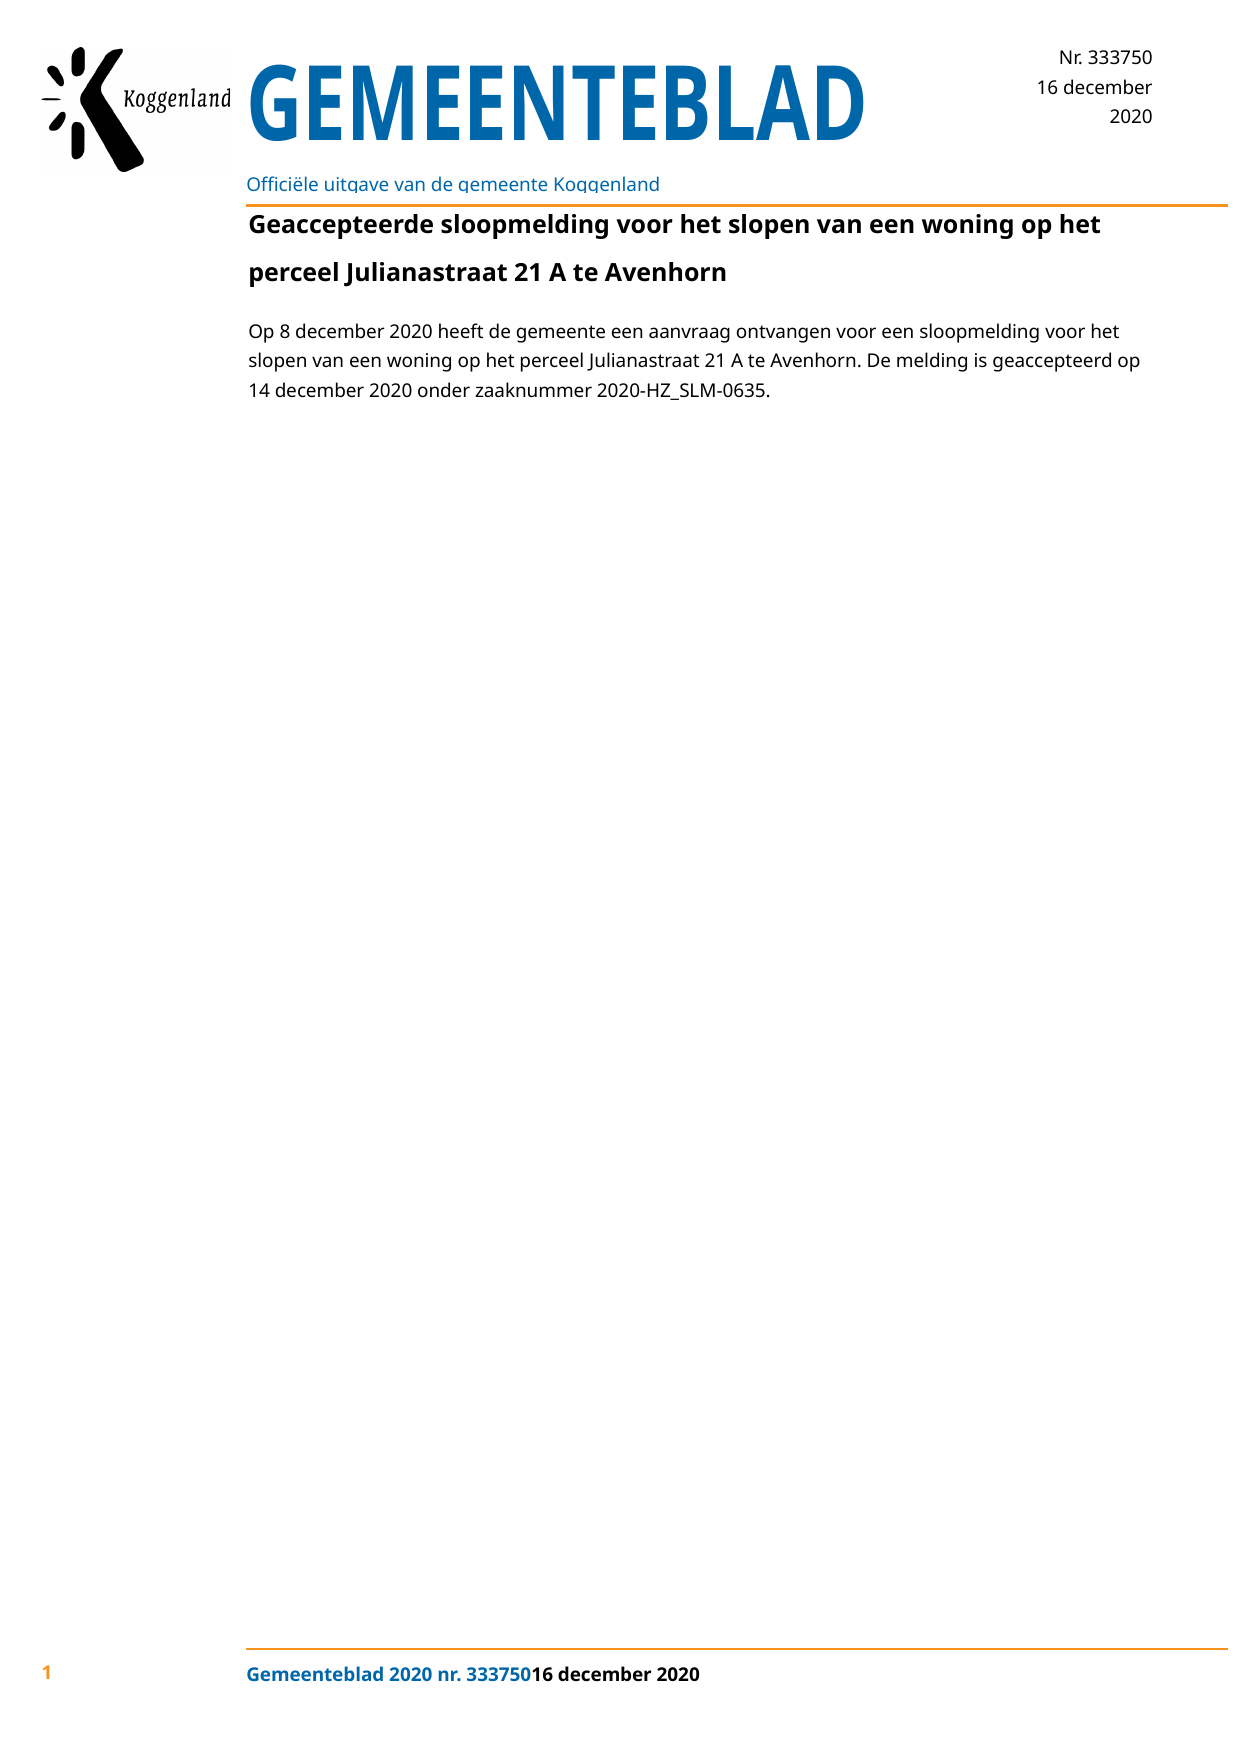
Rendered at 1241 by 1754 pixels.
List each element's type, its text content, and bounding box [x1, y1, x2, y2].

text Geaccepteerde sloopmelding voor het slopen van een woning op het perceel Julianastraat 21 A te Avenhorn [248, 207, 1152, 288]
text Op 8 december 2020 heeft de gemeente een aanvraag ontvangen voor een sloopmelding voor het slopen van een woning op het perceel Julianastraat 21 A te Avenhorn. De melding is geaccepteerd op 14 december 2020 onder zaaknummer 2020-HZ_SLM-0635. [248, 318, 1152, 403]
picture [41, 47, 231, 172]
